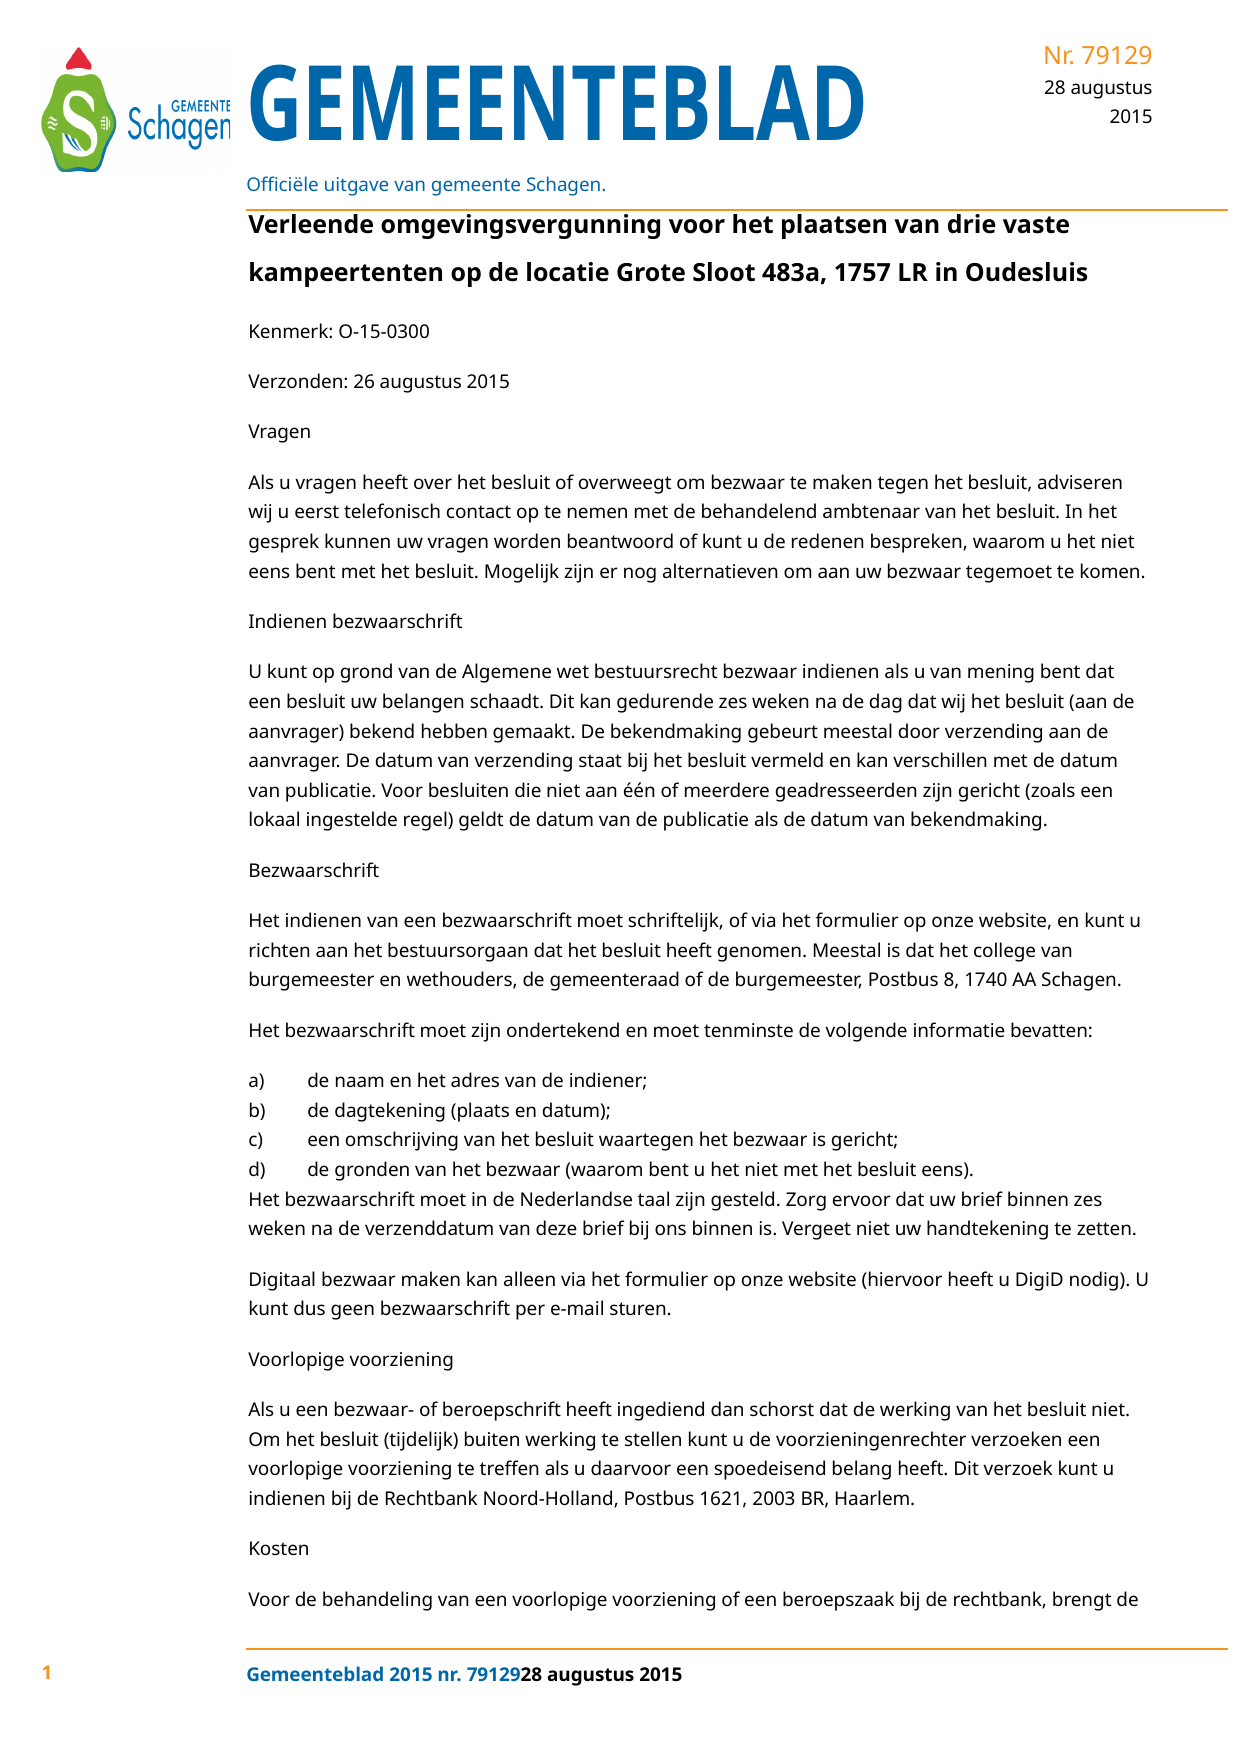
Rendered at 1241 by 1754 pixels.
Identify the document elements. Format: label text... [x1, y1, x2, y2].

text Kosten [248, 1535, 1152, 1561]
text Verzonden: 26 augustus 2015 [248, 368, 1152, 394]
text U kunt op grond van de Algemene wet bestuursrecht bezwaar indienen als u van mening bent dat een besluit uw belangen schaadt. Dit kan gedurende zes weken na de dag dat wij het besluit (aan de aanvrager) bekend hebben gemaakt. De bekendmaking gebeurt meestal door verzending aan de aanvrager. De datum van verzending staat bij het besluit vermeld en kan verschillen met de datum van publicatie. Voor besluiten die niet aan één of meerdere geadresseerden zijn gericht (zoals een lokaal ingestelde regel) geldt de datum van de publicatie als de datum van bekendmaking. [248, 659, 1152, 832]
text Indienen bezwaarschrift [248, 608, 1152, 634]
text Bezwaarschrift [248, 857, 1152, 883]
list een omschrijving van het besluit waartegen het bezwaar is gericht; [248, 1127, 1152, 1152]
text Vragen [248, 419, 1152, 444]
text Digitaal bezwaar maken kan alleen via het formulier op onze website (hiervoor heeft u DigiD nodig). U kunt dus geen bezwaarschrift per e-mail sturen. [248, 1266, 1152, 1321]
list de dagtekening (plaats en datum); [248, 1097, 1152, 1123]
text Verleende omgevingsvergunning voor het plaatsen van drie vaste kampeertenten op de locatie Grote Sloot 483a, 1757 LR in Oudesluis [248, 211, 1152, 288]
text Voor de behandeling van een voorlopige voorziening of een beroepszaak bij de rechtbank, brengt de [248, 1586, 1152, 1612]
text Het bezwaarschrift moet zijn ondertekend en moet tenminste de volgende informatie bevatten: [248, 1017, 1152, 1043]
text Het bezwaarschrift moet in de Nederlandse taal zijn gesteld. Zorg ervoor dat uw brief binnen zes weken na de verzenddatum van deze brief bij ons binnen is. Vergeet niet uw handtekening te zetten. [248, 1186, 1152, 1241]
picture [41, 47, 231, 172]
text Het indienen van een bezwaarschrift moet schriftelijk, of via het formulier op onze website, en kunt u richten aan het bestuursorgaan dat het besluit heeft genomen. Meestal is dat het college van burgemeester en wethouders, de gemeenteraad of de burgemeester, Postbus 8, 1740 AA Schagen. [248, 907, 1152, 992]
list de naam en het adres van de indiener; [248, 1067, 1152, 1093]
list de gronden van het bezwaar (waarom bent u het niet met het besluit eens). [248, 1156, 1152, 1182]
text Als u vragen heeft over het besluit of overweegt om bezwaar te maken tegen het besluit, adviseren wij u eerst telefonisch contact op te nemen met de behandelend ambtenaar van het besluit. In het gesprek kunnen uw vragen worden beantwoord of kunt u de redenen bespreken, waarom u het niet eens bent met het besluit. Mogelijk zijn er nog alternatieven om aan uw bezwaar tegemoet te komen. [248, 469, 1152, 584]
text Als u een bezwaar- of beroepschrift heeft ingediend dan schorst dat de werking van het besluit niet. Om het besluit (tijdelijk) buiten werking te stellen kunt u de voorzieningenrechter verzoeken een voorlopige voorziening te treffen als u daarvoor een spoedeisend belang heeft. Dit verzoek kunt u indienen bij de Rechtbank Noord-Holland, Postbus 1621, 2003 BR, Haarlem. [248, 1396, 1152, 1511]
text Kenmerk: O-15-0300 [248, 318, 1152, 344]
text Voorlopige voorziening [248, 1346, 1152, 1372]
